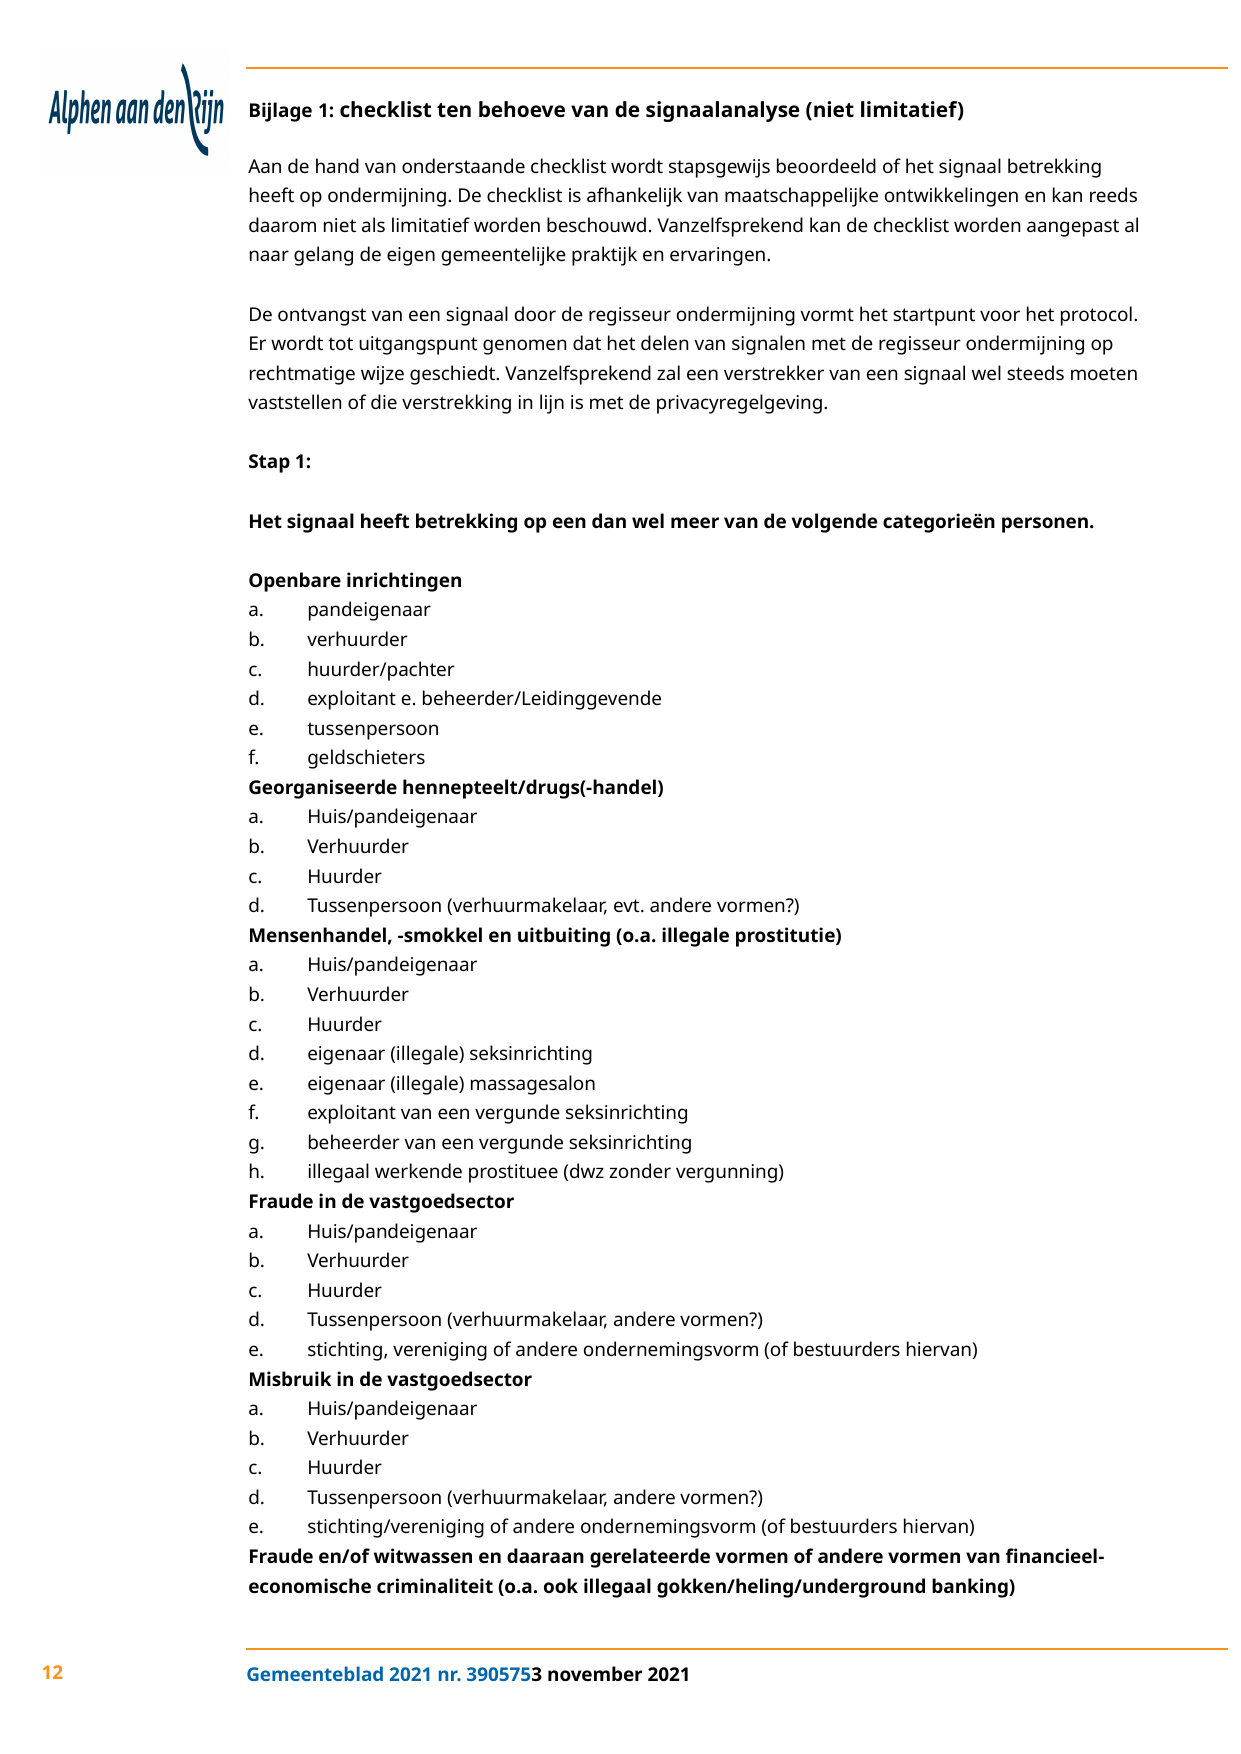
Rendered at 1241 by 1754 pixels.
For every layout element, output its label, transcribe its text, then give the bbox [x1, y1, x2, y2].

text Aan de hand van onderstaande checklist wordt stapsgewijs beoordeeld of het signaal betrekking heeft op ondermijning. De checklist is afhankelijk van maatschappelijke ontwikkelingen en kan reeds daarom niet als limitatief worden beschouwd. Vanzelfsprekend kan de checklist worden aangepast al naar gelang de eigen gemeentelijke praktijk en ervaringen. [248, 153, 1152, 267]
list pandeigenaar [248, 597, 1152, 622]
list tussenpersoon [248, 715, 1152, 741]
list illegaal werkende prostituee (dwz zonder vergunning) [248, 1159, 1152, 1184]
picture [41, 47, 231, 172]
text Georganiseerde hennepteelt/drugs(-handel) [248, 774, 1152, 800]
text Fraude in de vastgoedsector [248, 1188, 1152, 1214]
list geldschieters [248, 744, 1152, 770]
list Verhuurder [248, 1247, 1152, 1273]
list Verhuurder [248, 1425, 1152, 1451]
list verhuurder [248, 626, 1152, 652]
text Bijlage 1: checklist ten behoeve van de signaalanalyse (niet limitatief) [248, 95, 1152, 123]
list beheerder van een vergunde seksinrichting [248, 1129, 1152, 1155]
list Huis/pandeigenaar [248, 1395, 1152, 1421]
text Mensenhandel, -smokkel en uitbuiting (o.a. illegale prostitutie) [248, 922, 1152, 948]
text De ontvangst van een signaal door de regisseur ondermijning vormt het startpunt voor het protocol. Er wordt tot uitgangspunt genomen dat het delen van signalen met de regisseur ondermijning op rechtmatige wijze geschiedt. Vanzelfsprekend zal een verstrekker van een signaal wel steeds moeten vaststellen of die verstrekking in lijn is met de privacyregelgeving. [248, 301, 1152, 415]
list Verhuurder [248, 981, 1152, 1007]
list eigenaar (illegale) seksinrichting [248, 1040, 1152, 1066]
list stichting, vereniging of andere ondernemingsvorm (of bestuurders hiervan) [248, 1336, 1152, 1362]
list exploitant e. beheerder/Leidinggevende [248, 685, 1152, 711]
list Huurder [248, 863, 1152, 889]
list Huurder [248, 1454, 1152, 1480]
text Openbare inrichtingen [248, 567, 1152, 593]
list Tussenpersoon (verhuurmakelaar, andere vormen?) [248, 1307, 1152, 1332]
text Het signaal heeft betrekking op een dan wel meer van de volgende categorieën personen. [248, 508, 1152, 534]
list Tussenpersoon (verhuurmakelaar, evt. andere vormen?) [248, 892, 1152, 918]
text Misbruik in de vastgoedsector [248, 1366, 1152, 1392]
list Huurder [248, 1277, 1152, 1303]
list Tussenpersoon (verhuurmakelaar, andere vormen?) [248, 1484, 1152, 1510]
text Stap 1: [248, 449, 1152, 474]
text Fraude en/of witwassen en daaraan gerelateerde vormen of andere vormen van financieel-economische criminaliteit (o.a. ook illegaal gokken/heling/underground banking) [248, 1543, 1152, 1599]
list Verhuurder [248, 833, 1152, 859]
list Huurder [248, 1011, 1152, 1037]
list Huis/pandeigenaar [248, 952, 1152, 977]
list stichting/vereniging of andere ondernemingsvorm (of bestuurders hiervan) [248, 1514, 1152, 1539]
list Huis/pandeigenaar [248, 804, 1152, 829]
list Huis/pandeigenaar [248, 1218, 1152, 1244]
list exploitant van een vergunde seksinrichting [248, 1099, 1152, 1125]
list huurder/pachter [248, 656, 1152, 682]
list eigenaar (illegale) massagesalon [248, 1070, 1152, 1096]
